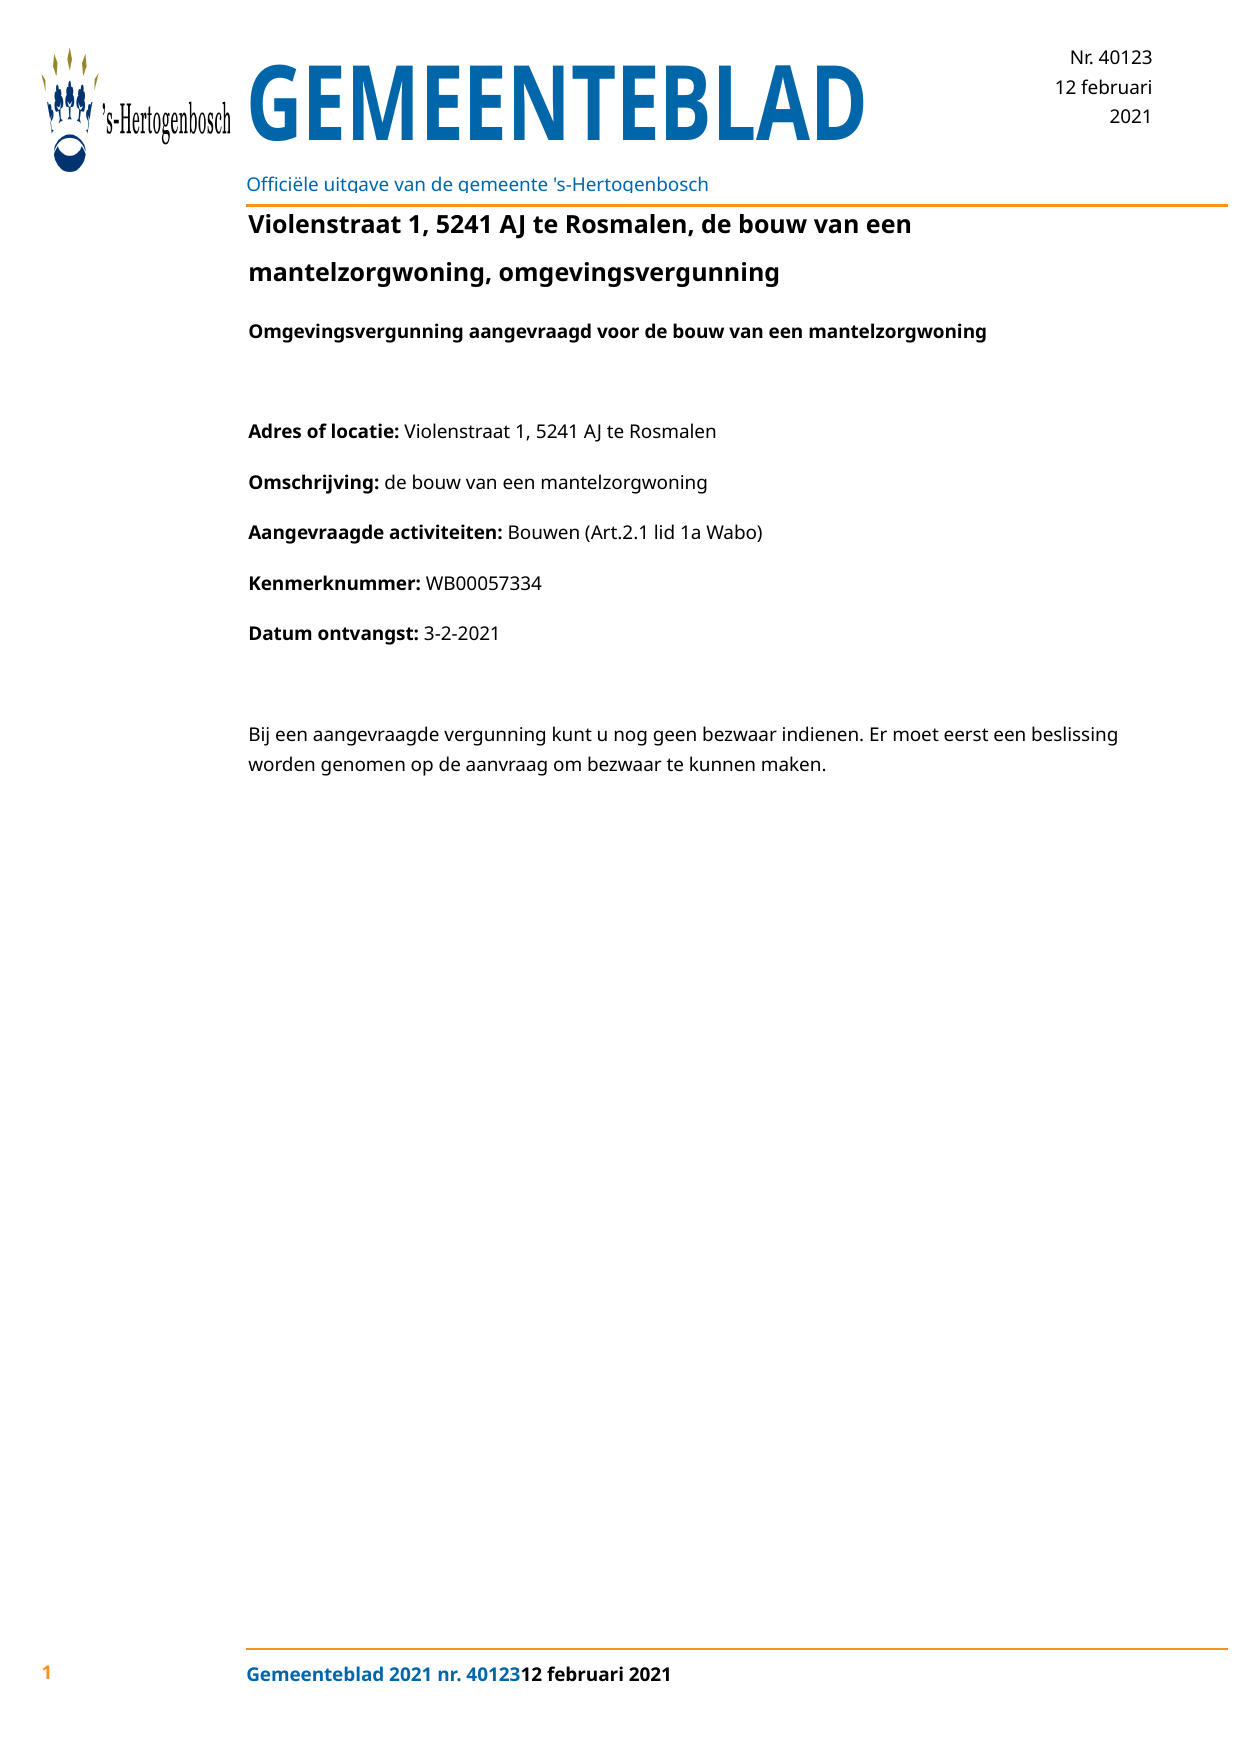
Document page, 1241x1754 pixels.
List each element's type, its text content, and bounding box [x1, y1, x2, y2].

text Bij een aangevraagde vergunning kunt u nog geen bezwaar indienen. Er moet eerst een beslissing worden genomen op de aanvraag om bezwaar te kunnen maken. [248, 721, 1152, 777]
text Adres of locatie: Violenstraat 1, 5241 AJ te Rosmalen [248, 419, 1152, 444]
text Datum ontvangst: 3-2-2021 [248, 620, 1152, 646]
text Omgevingsvergunning aangevraagd voor de bouw van een mantelzorgwoning [248, 318, 1152, 344]
text Omschrijving: de bouw van een mantelzorgwoning [248, 469, 1152, 495]
text Violenstraat 1, 5241 AJ te Rosmalen, de bouw van een mantelzorgwoning, omgevingsvergunning [248, 207, 1152, 288]
text Aangevraagde activiteiten: Bouwen (Art.2.1 lid 1a Wabo) [248, 519, 1152, 545]
text Kenmerknummer: WB00057334 [248, 570, 1152, 596]
picture [41, 47, 231, 172]
